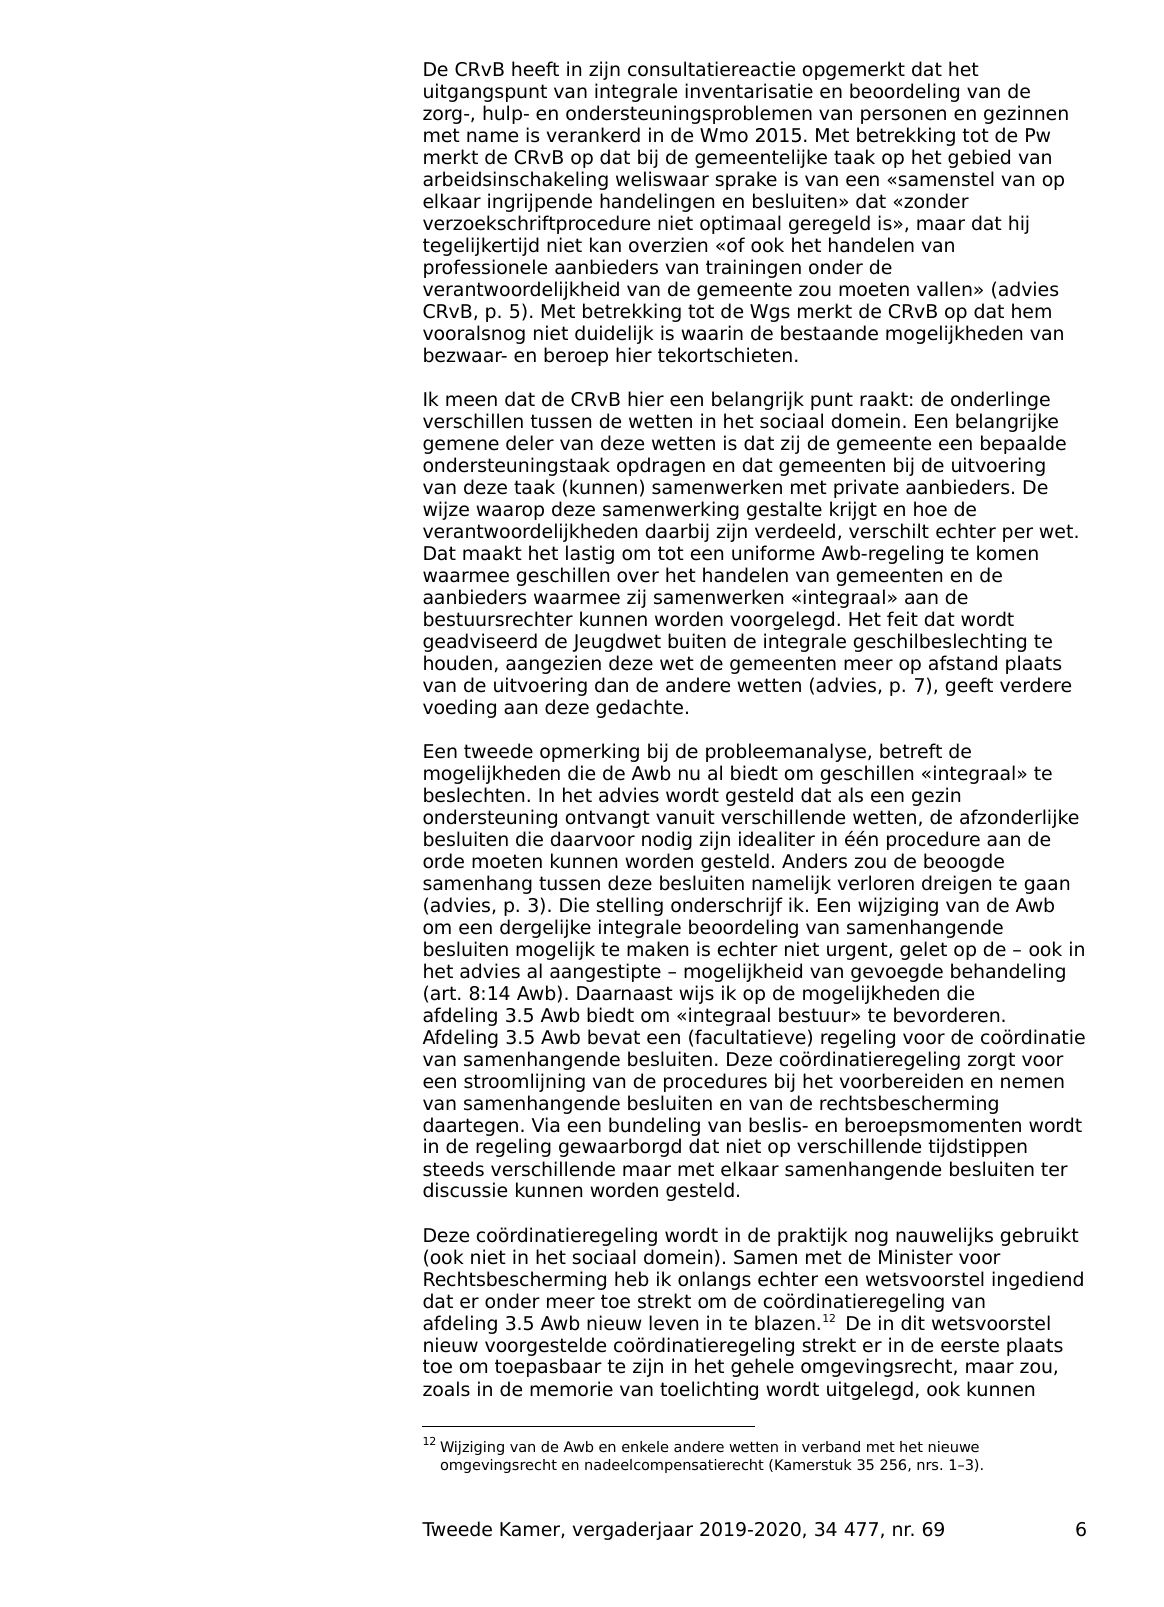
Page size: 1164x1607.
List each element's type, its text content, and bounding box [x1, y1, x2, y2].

text De CRvB heeft in zijn consultatiereactie opgemerkt dat het uitgangspunt van integrale inventarisatie en beoordeling van de zorg-, hulp- en ondersteuningsproblemen van personen en gezinnen met name is verankerd in de Wmo 2015. Met betrekking tot de Pw merkt de CRvB op dat bij de gemeentelijke taak op het gebied van arbeidsinschakeling weliswaar sprake is van een «samenstel van op elkaar ingrijpende handelingen en besluiten» dat «zonder verzoekschriftprocedure niet optimaal geregeld is», maar dat hij tegelijkertijd niet kan overzien «of ook het handelen van professionele aanbieders van trainingen onder de verantwoordelijkheid van de gemeente zou moeten vallen» (advies CRvB, p. 5). Met betrekking tot de Wgs merkt de CRvB op dat hem vooralsnog niet duidelijk is waarin de bestaande mogelijkheden van bezwaar- en beroep hier tekortschieten. [422, 59, 1087, 367]
text Ik meen dat de CRvB hier een belangrijk punt raakt: de onderlinge verschillen tussen de wetten in het sociaal domein. Een belangrijke gemene deler van deze wetten is dat zij de gemeente een bepaalde ondersteuningstaak opdragen en dat gemeenten bij de uitvoering van deze taak (kunnen) samenwerken met private aanbieders. De wijze waarop deze samenwerking gestalte krijgt en hoe de verantwoordelijkheden daarbij zijn verdeeld, verschilt echter per wet. Dat maakt het lastig om tot een uniforme Awb-regeling te komen waarmee geschillen over het handelen van gemeenten en de aanbieders waarmee zij samenwerken «integraal» aan de bestuursrechter kunnen worden voorgelegd. Het feit dat wordt geadviseerd de Jeugdwet buiten de integrale geschilbeslechting te houden, aangezien deze wet de gemeenten meer op afstand plaats van de uitvoering dan de andere wetten (advies, p. 7), geeft verdere voeding aan deze gedachte. [422, 389, 1087, 719]
text Een tweede opmerking bij de probleemanalyse, betreft de mogelijkheden die de Awb nu al biedt om geschillen «integraal» te beslechten. In het advies wordt gesteld dat als een gezin ondersteuning ontvangt vanuit verschillende wetten, de afzonderlijke besluiten die daarvoor nodig zijn idealiter in één procedure aan de orde moeten kunnen worden gesteld. Anders zou de beoogde samenhang tussen deze besluiten namelijk verloren dreigen te gaan (advies, p. 3). Die stelling onderschrijf ik. Een wijziging van de Awb om een dergelijke integrale beoordeling van samenhangende besluiten mogelijk te maken is echter niet urgent, gelet op de – ook in het advies al aangestipte – mogelijkheid van gevoegde behandeling (art. 8:14 Awb). Daarnaast wijs ik op de mogelijkheden die afdeling 3.5 Awb biedt om «integraal bestuur» te bevorderen. Afdeling 3.5 Awb bevat een (facultatieve) regeling voor de coördinatie van samenhangende besluiten. Deze coördinatieregeling zorgt voor een stroomlijning van de procedures bij het voorbereiden en nemen van samenhangende besluiten en van de rechtsbescherming daartegen. Via een bundeling van beslis- en beroepsmomenten wordt in de regeling gewaarborgd dat niet op verschillende tijdstippen steeds verschillende maar met elkaar samenhangende besluiten ter discussie kunnen worden gesteld. [422, 741, 1087, 1202]
text Wijziging van de Awb en enkele andere wetten in verband met het nieuwe omgevingsrecht en nadeelcompensatierecht (Kamerstuk 35 256, nrs. 1–3). [422, 1435, 1087, 1474]
text Deze coördinatieregeling wordt in de praktijk nog nauwelijks gebruikt (ook niet in het sociaal domein). Samen met de Minister voor Rechtsbescherming heb ik onlangs echter een wetsvoorstel ingediend dat er onder meer toe strekt om de coördinatieregeling van afdeling 3.5 Awb nieuw leven in te blazen. De in dit wetsvoorstel nieuw voorgestelde coördinatieregeling strekt er in de eerste plaats toe om toepasbaar te zijn in het gehele omgevingsrecht, maar zou, zoals in de memorie van toelichting wordt uitgelegd, ook kunnen [422, 1224, 1087, 1400]
